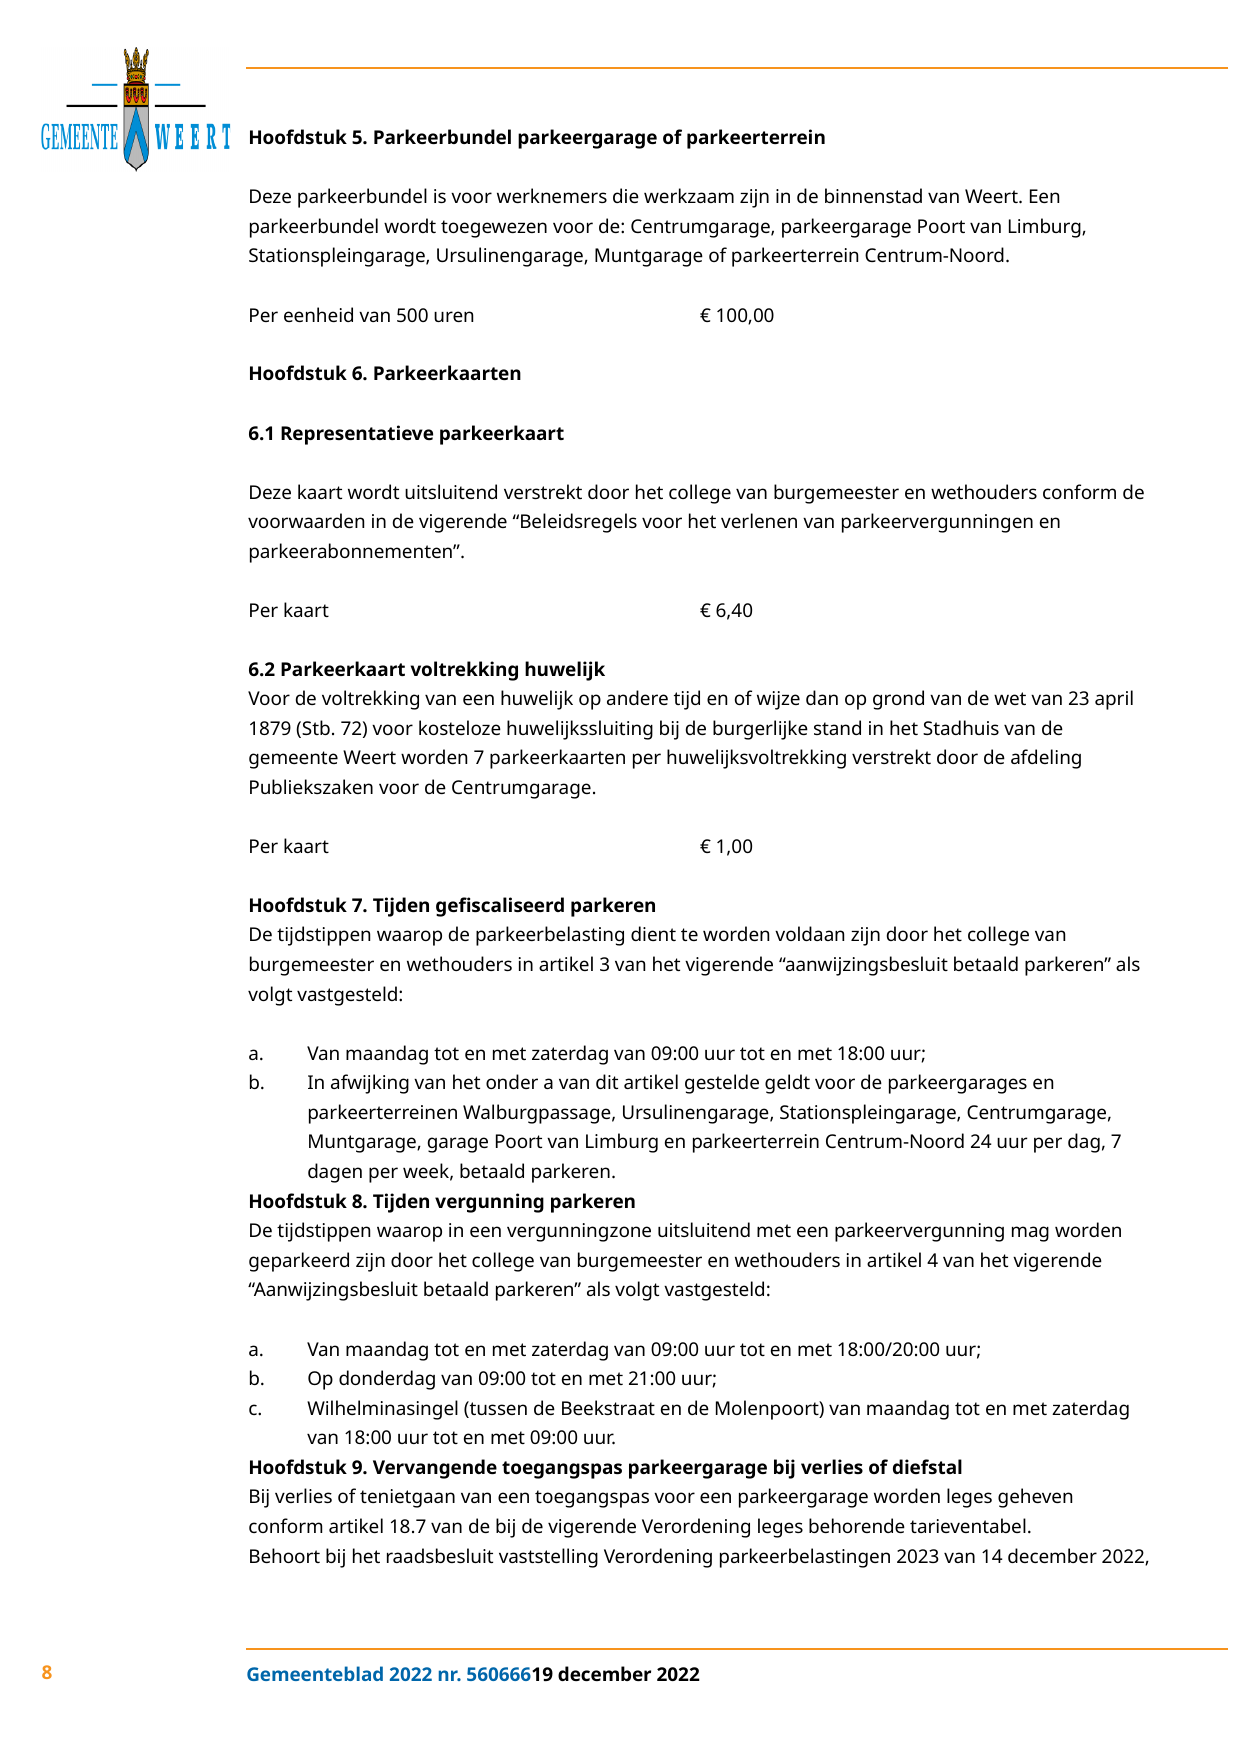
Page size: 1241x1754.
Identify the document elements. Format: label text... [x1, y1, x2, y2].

text Voor de voltrekking van een huwelijk op andere tijd en of wijze dan op grond van de wet van 23 april 1879 (Stb. 72) voor kosteloze huwelijkssluiting bij de burgerlijke stand in het Stadhuis van de gemeente Weert worden 7 parkeerkaarten per huwelijksvoltrekking verstrekt door de afdeling Publiekszaken voor de Centrumgarage. [248, 685, 1152, 800]
text Bij verlies of tenietgaan van een toegangspas voor een parkeergarage worden leges geheven conform artikel 18.7 van de bij de vigerende Verordening leges behorende tarieventabel. [248, 1484, 1152, 1539]
list Wilhelminasingel (tussen de Beekstraat en de Molenpoort) van maandag tot en met zaterdag van 18:00 uur tot en met 09:00 uur. [248, 1395, 1152, 1450]
table_header Per kaart [248, 834, 700, 859]
list Van maandag tot en met zaterdag van 09:00 uur tot en met 18:00/20:00 uur; [248, 1336, 1152, 1361]
text De tijdstippen waarop de parkeerbelasting dient te worden voldaan zijn door het college van burgemeester en wethouders in artikel 3 van het vigerende “aanwijzingsbesluit betaald parkeren” als volgt vastgesteld: [248, 922, 1152, 1006]
table_header € 1,00 [700, 834, 1152, 859]
text Hoofdstuk 7. Tijden gefiscaliseerd parkeren [248, 892, 1152, 918]
table_header Per kaart [248, 597, 700, 623]
table_header € 100,00 [700, 302, 1152, 328]
list Op donderdag van 09:00 tot en met 21:00 uur; [248, 1365, 1152, 1391]
text Hoofdstuk 5. Parkeerbundel parkeergarage of parkeerterrein [248, 124, 1152, 150]
text Deze parkeerbundel is voor werknemers die werkzaam zijn in de binnenstad van Weert. Een parkeerbundel wordt toegewezen voor de: Centrumgarage, parkeergarage Poort van Limburg, Stationspleingarage, Ursulinengarage, Muntgarage of parkeerterrein Centrum-Noord. [248, 183, 1152, 268]
text Deze kaart wordt uitsluitend verstrekt door het college van burgemeester en wethouders conform de voorwaarden in de vigerende “Beleidsregels voor het verlenen van parkeervergunningen en parkeerabonnementen”. [248, 479, 1152, 564]
table_header € 6,40 [700, 597, 1152, 623]
table_header Per eenheid van 500 uren [248, 302, 700, 328]
text Hoofdstuk 6. Parkeerkaarten [248, 361, 1152, 386]
text Hoofdstuk 9. Vervangende toegangspas parkeergarage bij verlies of diefstal [248, 1454, 1152, 1480]
text De tijdstippen waarop in een vergunningzone uitsluitend met een parkeervergunning mag worden geparkeerd zijn door het college van burgemeester en wethouders in artikel 4 van het vigerende “Aanwijzingsbesluit betaald parkeren” als volgt vastgesteld: [248, 1217, 1152, 1302]
list In afwijking van het onder a van dit artikel gestelde geldt voor de parkeergarages en parkeerterreinen Walburgpassage, Ursulinengarage, Stationspleingarage, Centrumgarage, Muntgarage, garage Poort van Limburg en parkeerterrein Centrum-Noord 24 uur per dag, 7 dagen per week, betaald parkeren. [248, 1069, 1152, 1184]
text Behoort bij het raadsbesluit vaststelling Verordening parkeerbelastingen 2023 van 14 december 2022, [248, 1543, 1152, 1568]
picture [41, 47, 231, 172]
list Van maandag tot en met zaterdag van 09:00 uur tot en met 18:00 uur; [248, 1040, 1152, 1066]
text 6.1 Representatieve parkeerkaart [248, 420, 1152, 445]
text Hoofdstuk 8. Tijden vergunning parkeren [248, 1188, 1152, 1213]
text 6.2 Parkeerkaart voltrekking huwelijk [248, 656, 1152, 682]
